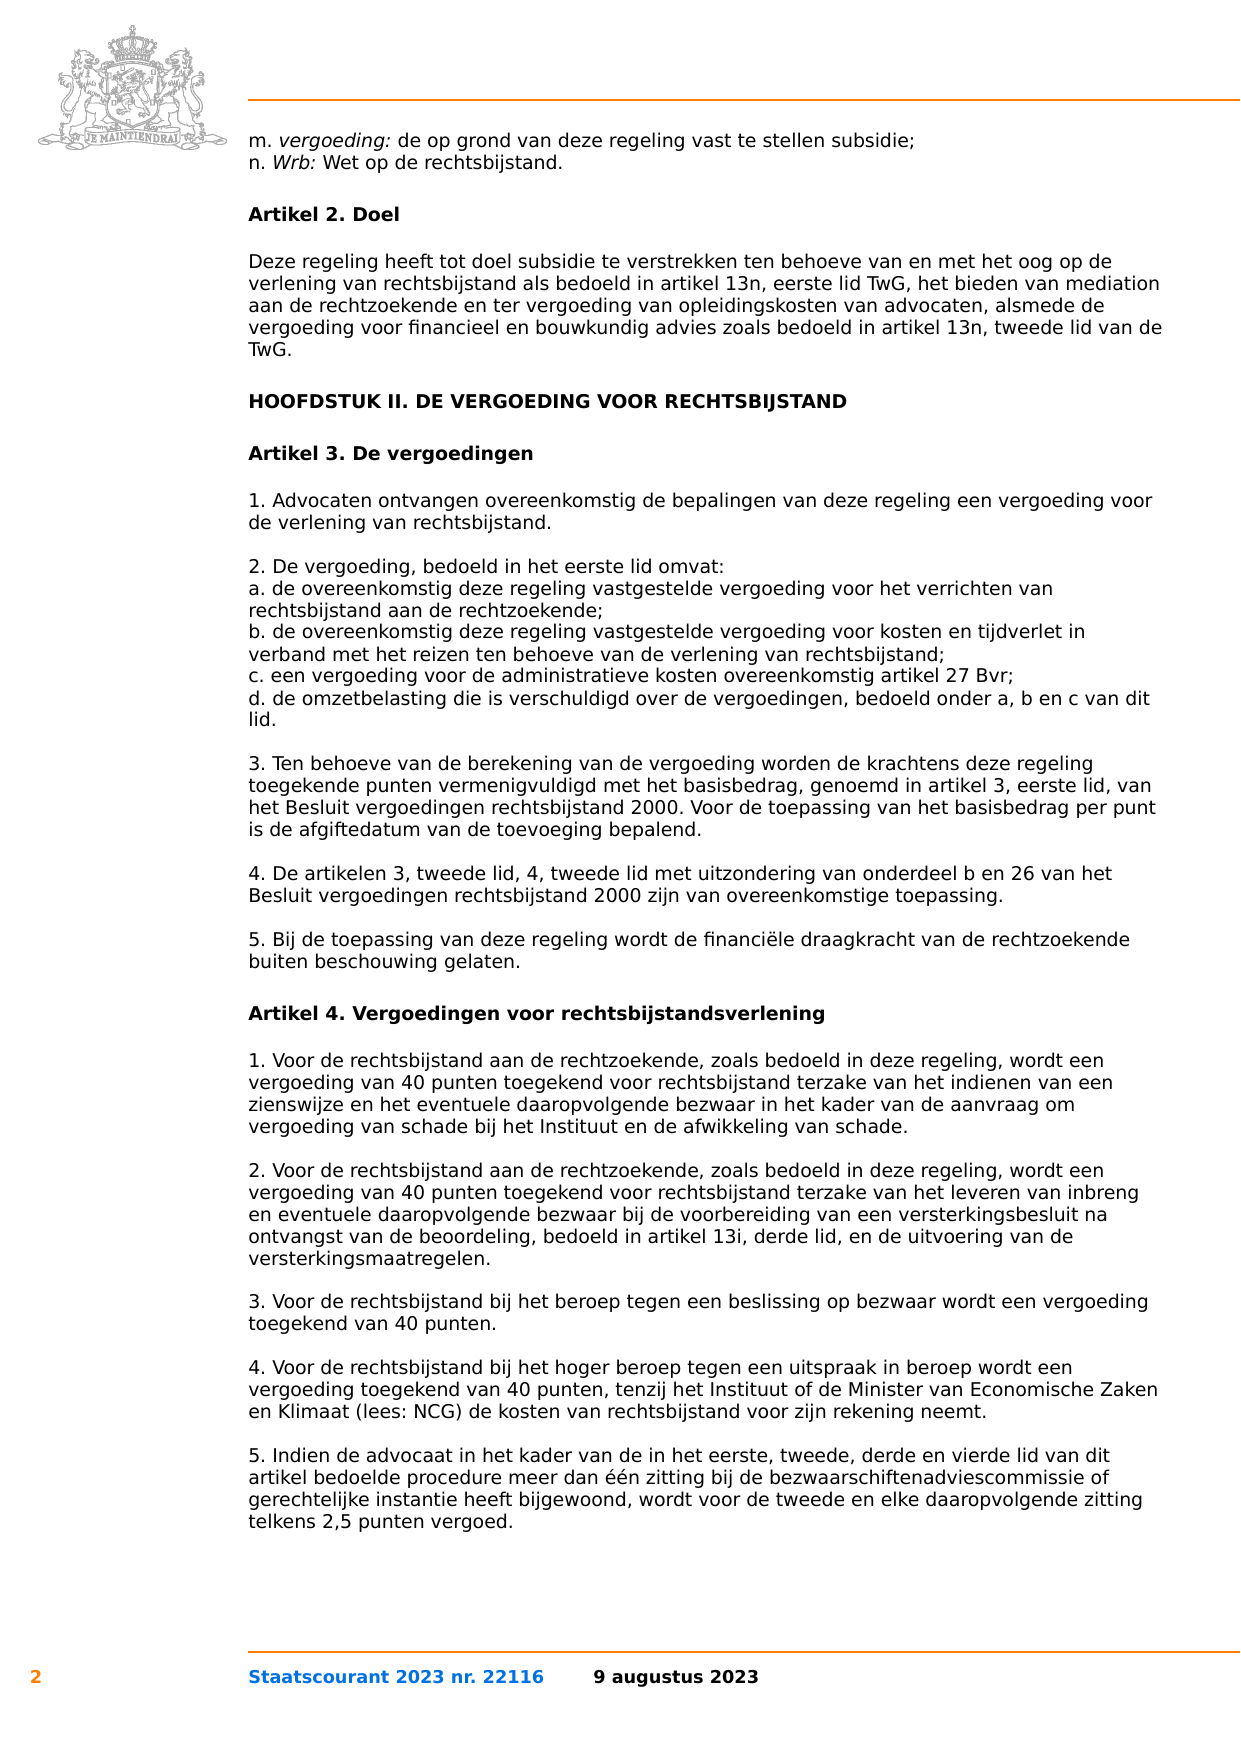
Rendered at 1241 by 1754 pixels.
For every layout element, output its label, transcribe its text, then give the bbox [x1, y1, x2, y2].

text b. de overeenkomstig deze regeling vastgestelde vergoeding voor kosten en tijdverlet in verband met het reizen ten behoeve van de verlening van rechtsbijstand; [248, 621, 1163, 665]
subtitle Artikel 4. Vergoedingen voor rechtsbijstandsverlening [248, 1003, 1163, 1025]
text n. Wrb: Wet op de rechtsbijstand. [248, 152, 1163, 174]
text 3. Ten behoeve van de berekening van de vergoeding worden de krachtens deze regeling toegekende punten vermenigvuldigd met het basisbedrag, genoemd in artikel 3, eerste lid, van het Besluit vergoedingen rechtsbijstand 2000. Voor de toepassing van het basisbedrag per punt is de afgiftedatum van de toevoeging bepalend. [248, 753, 1163, 841]
text a. de overeenkomstig deze regeling vastgestelde vergoeding voor het verrichten van rechtsbijstand aan de rechtzoekende; [248, 577, 1163, 621]
subtitle HOOFDSTUK II. DE VERGOEDING VOOR RECHTSBIJSTAND [248, 391, 1163, 413]
text c. een vergoeding voor de administratieve kosten overeenkomstig artikel 27 Bvr; [248, 665, 1163, 687]
text 5. Bij de toepassing van deze regeling wordt de financiële draagkracht van de rechtzoekende buiten beschouwing gelaten. [248, 929, 1163, 973]
text 4. De artikelen 3, tweede lid, 4, tweede lid met uitzondering van onderdeel b en 26 van het Besluit vergoedingen rechtsbijstand 2000 zijn van overeenkomstige toepassing. [248, 863, 1163, 907]
text 3. Voor de rechtsbijstand bij het beroep tegen een beslissing op bezwaar wordt een vergoeding toegekend van 40 punten. [248, 1291, 1163, 1335]
text 5. Indien de advocaat in het kader van de in het eerste, tweede, derde en vierde lid van dit artikel bedoelde procedure meer dan één zitting bij de bezwaarschiftenadviescommissie of gerechtelijke instantie heeft bijgewoond, wordt voor de tweede en elke daaropvolgende zitting telkens 2,5 punten vergoed. [248, 1445, 1163, 1533]
subtitle Artikel 2. Doel [248, 204, 1163, 226]
text 2. De vergoeding, bedoeld in het eerste lid omvat: [248, 556, 1163, 577]
text m. vergoeding: de op grond van deze regeling vast te stellen subsidie; [248, 130, 1163, 152]
subtitle Artikel 3. De vergoedingen [248, 443, 1163, 465]
text 1. Voor de rechtsbijstand aan de rechtzoekende, zoals bedoeld in deze regeling, wordt een vergoeding van 40 punten toegekend voor rechtsbijstand terzake van het indienen van een zienswijze en het eventuele daaropvolgende bezwaar in het kader van de aanvraag om vergoeding van schade bij het Instituut en de afwikkeling van schade. [248, 1050, 1163, 1138]
text Deze regeling heeft tot doel subsidie te verstrekken ten behoeve van en met het oog op de verlening van rechtsbijstand als bedoeld in artikel 13n, eerste lid TwG, het bieden van mediation aan de rechtzoekende en ter vergoeding van opleidingskosten van advocaten, alsmede de vergoeding voor financieel en bouwkundig advies zoals bedoeld in artikel 13n, tweede lid van de TwG. [248, 251, 1163, 361]
text 2. Voor de rechtsbijstand aan de rechtzoekende, zoals bedoeld in deze regeling, wordt een vergoeding van 40 punten toegekend voor rechtsbijstand terzake van het leveren van inbreng en eventuele daaropvolgende bezwaar bij de voorbereiding van een versterkingsbesluit na ontvangst van de beoordeling, bedoeld in artikel 13i, derde lid, en de uitvoering van de versterkingsmaatregelen. [248, 1159, 1163, 1269]
text d. de omzetbelasting die is verschuldigd over de vergoedingen, bedoeld onder a, b en c van dit lid. [248, 687, 1163, 731]
text 1. Advocaten ontvangen overeenkomstig de bepalingen van deze regeling een vergoeding voor de verlening van rechtsbijstand. [248, 490, 1163, 534]
picture [38, 25, 227, 150]
text 4. Voor de rechtsbijstand bij het hoger beroep tegen een uitspraak in beroep wordt een vergoeding toegekend van 40 punten, tenzij het Instituut of de Minister van Economische Zaken en Klimaat (lees: NCG) de kosten van rechtsbijstand voor zijn rekening neemt. [248, 1357, 1163, 1423]
